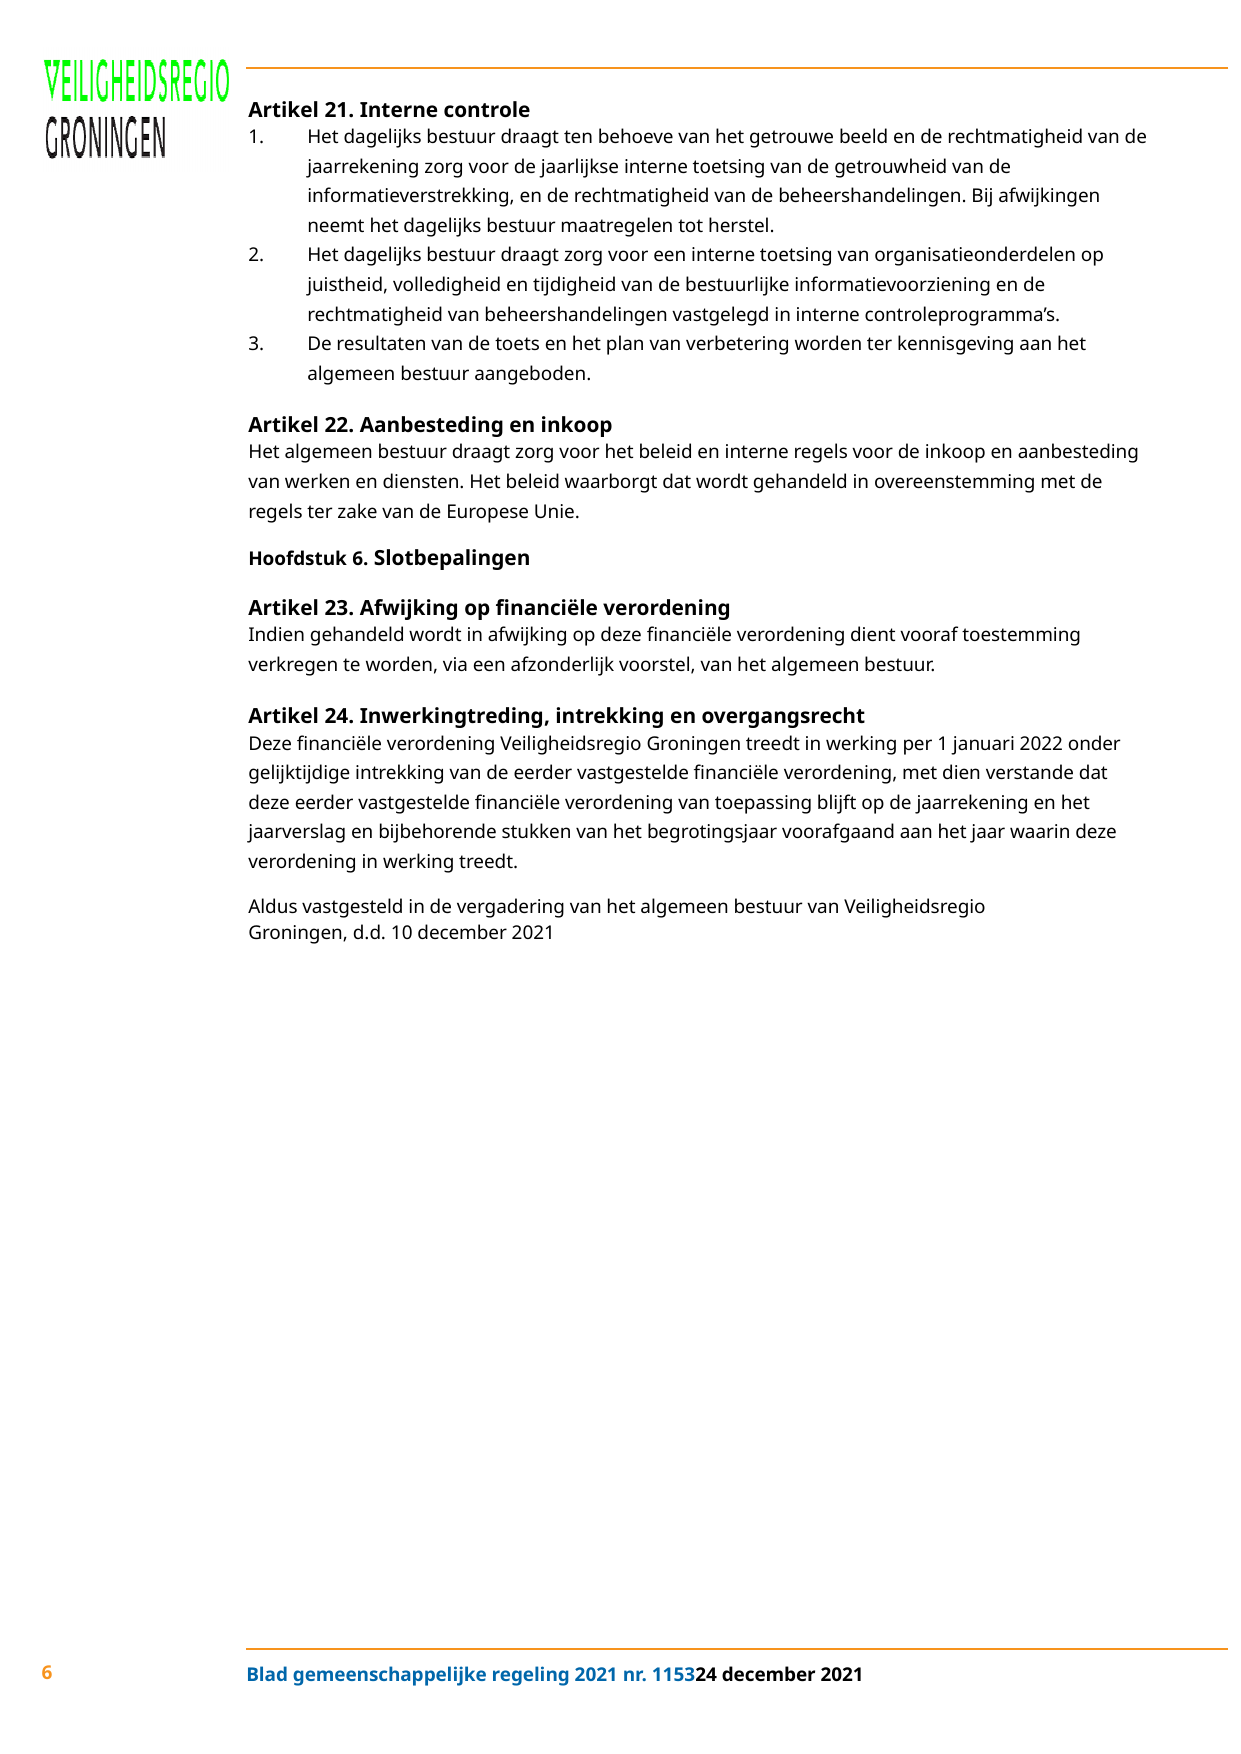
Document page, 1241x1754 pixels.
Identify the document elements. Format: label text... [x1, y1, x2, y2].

text Groningen, d.d. 10 december 2021 [248, 919, 1152, 945]
text Artikel 22. Aanbesteding en inkoop [248, 410, 1152, 439]
text Artikel 23. Afwijking op financiële verordening [248, 593, 1152, 621]
text Het algemeen bestuur draagt zorg voor het beleid en interne regels voor de inkoop en aanbesteding van werken en diensten. Het beleid waarborgt dat wordt gehandeld in overeenstemming met de regels ter zake van de Europese Unie. [248, 439, 1152, 524]
text Deze financiële verordening Veiligheidsregio Groningen treedt in werking per 1 januari 2022 onder gelijktijdige intrekking van de eerder vastgestelde financiële verordening, met dien verstande dat deze eerder vastgestelde financiële verordening van toepassing blijft op de jaarrekening en het jaarverslag en bijbehorende stukken van het begrotingsjaar voorafgaand aan het jaar waarin deze verordening in werking treedt. [248, 730, 1152, 874]
text Hoofdstuk 6. Slotbepalingen [248, 543, 1152, 572]
text Indien gehandeld wordt in afwijking op deze financiële verordening dient vooraf toestemming verkregen te worden, via een afzonderlijk voorstel, van het algemeen bestuur. [248, 621, 1152, 677]
picture [41, 47, 231, 172]
list Het dagelijks bestuur draagt ten behoeve van het getrouwe beeld en de rechtmatigheid van de jaarrekening zorg voor de jaarlijkse interne toetsing van de getrouwheid van de informatieverstrekking, en de rechtmatigheid van de beheershandelingen. Bij afwijkingen neemt het dagelijks bestuur maatregelen tot herstel. [248, 123, 1152, 238]
text Aldus vastgesteld in de vergadering van het algemeen bestuur van Veiligheidsregio [248, 894, 1152, 919]
list De resultaten van de toets en het plan van verbetering worden ter kennisgeving aan het algemeen bestuur aangeboden. [248, 330, 1152, 386]
text Artikel 24. Inwerkingtreding, intrekking en overgangsrecht [248, 701, 1152, 730]
list Het dagelijks bestuur draagt zorg voor een interne toetsing van organisatieonderdelen op juistheid, volledigheid en tijdigheid van de bestuurlijke informatievoorziening en de rechtmatigheid van beheershandelingen vastgelegd in interne controleprogramma’s. [248, 242, 1152, 326]
text Artikel 21. Interne controle [248, 95, 1152, 123]
